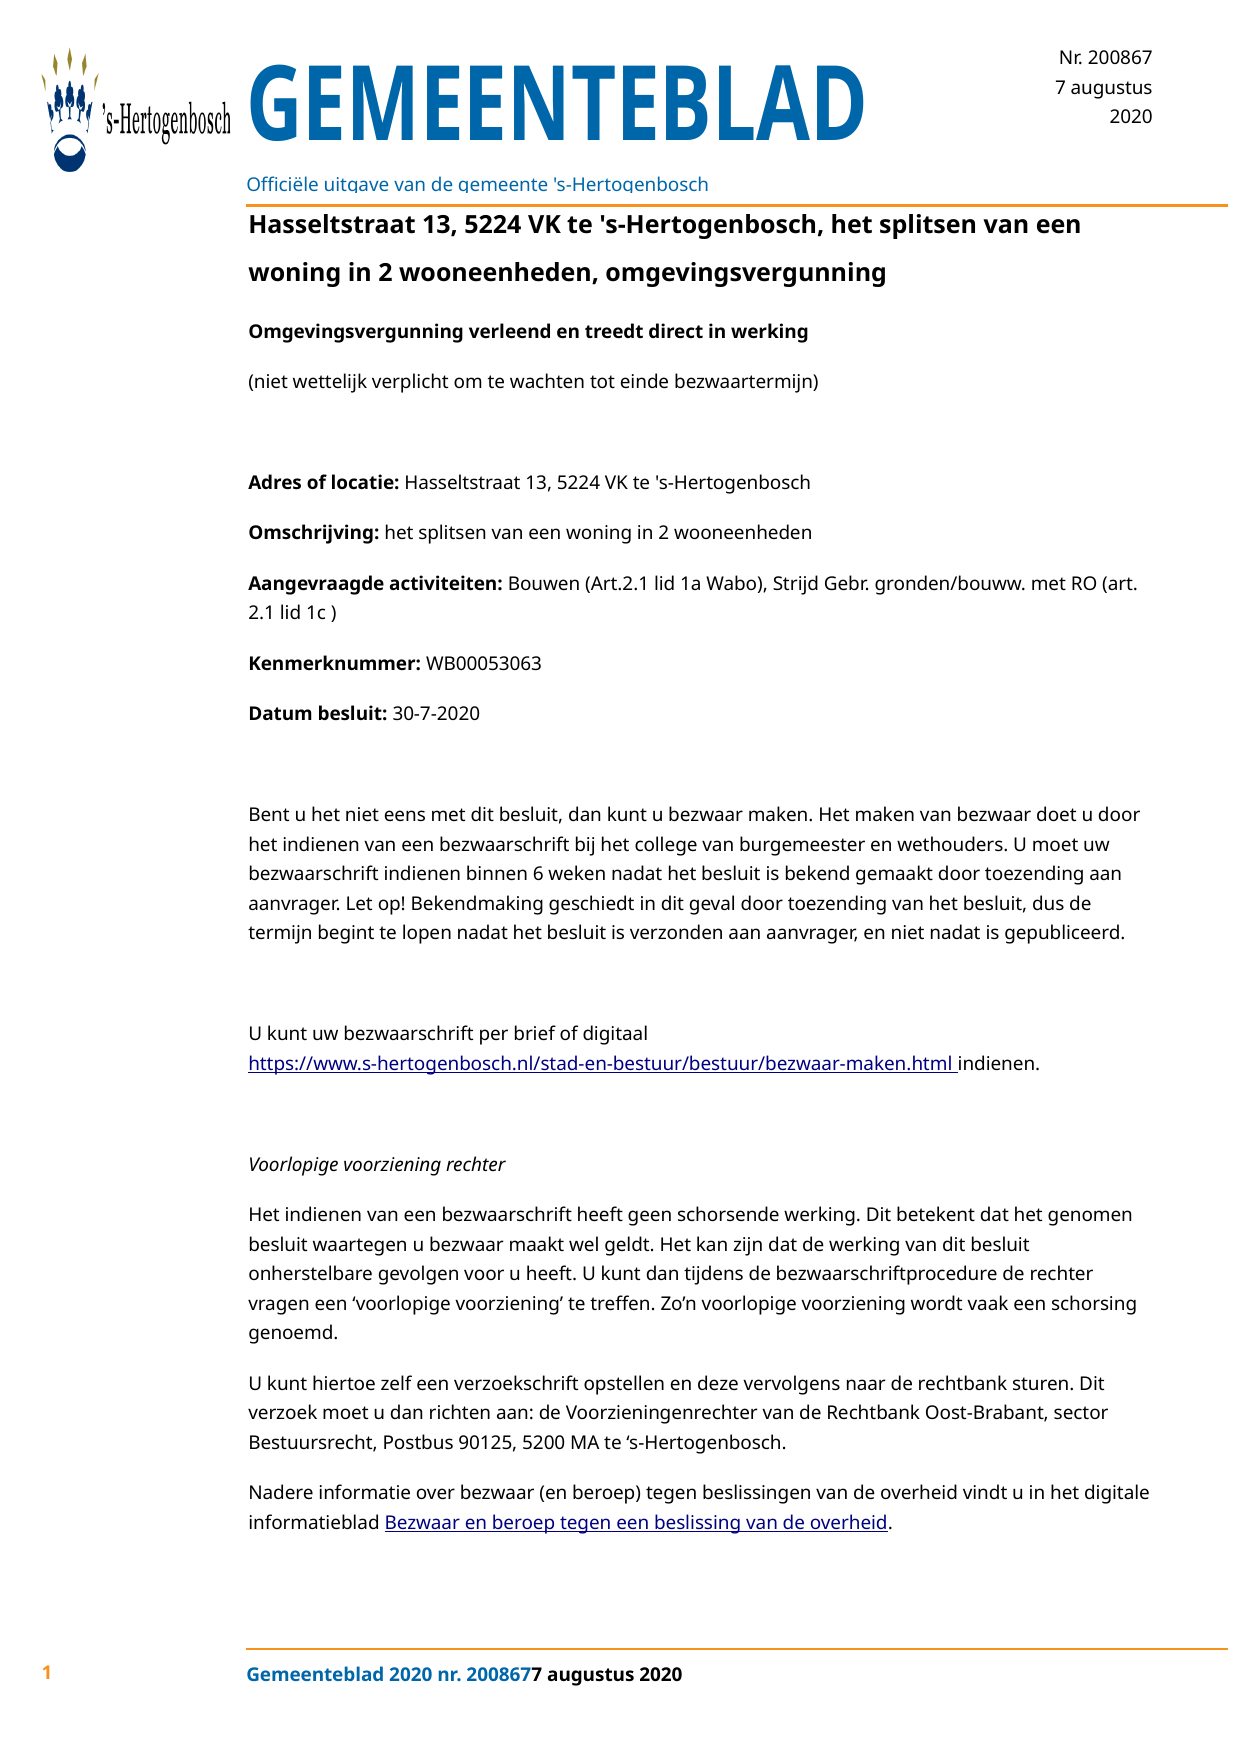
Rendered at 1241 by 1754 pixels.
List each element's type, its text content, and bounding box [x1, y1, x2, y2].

text U kunt hiertoe zelf een verzoekschrift opstellen en deze vervolgens naar de rechtbank sturen. Dit verzoek moet u dan richten aan: de Voorzieningenrechter van de Rechtbank Oost-Brabant, sector Bestuursrecht, Postbus 90125, 5200 MA te ‘s-Hertogenbosch. [248, 1370, 1152, 1455]
text Hasseltstraat 13, 5224 VK te 's-Hertogenbosch, het splitsen van een woning in 2 wooneenheden, omgevingsvergunning [248, 207, 1152, 288]
text Nadere informatie over bezwaar (en beroep) tegen beslissingen van de overheid vindt u in het digitale informatieblad Bezwaar en beroep tegen een beslissing van de overheid. [248, 1479, 1152, 1535]
text Kenmerknummer: WB00053063 [248, 650, 1152, 676]
picture [41, 47, 231, 172]
text Bent u het niet eens met dit besluit, dan kunt u bezwaar maken. Het maken van bezwaar doet u door het indienen van een bezwaarschrift bij het college van burgemeester en wethouders. U moet uw bezwaarschrift indienen binnen 6 weken nadat het besluit is bekend gemaakt door toezending aan aanvrager. Let op! Bekendmaking geschiedt in dit geval door toezending van het besluit, dus de termijn begint te lopen nadat het besluit is verzonden aan aanvrager, en niet nadat is gepubliceerd. [248, 801, 1152, 945]
text U kunt uw bezwaarschrift per brief of digitaal https://www.s-hertogenbosch.nl/stad-en-bestuur/bestuur/bezwaar-maken.html indienen. [248, 1020, 1152, 1076]
text (niet wettelijk verplicht om te wachten tot einde bezwaartermijn) [248, 368, 1152, 394]
text Adres of locatie: Hasseltstraat 13, 5224 VK te 's-Hertogenbosch [248, 469, 1152, 495]
text Omgevingsvergunning verleend en treedt direct in werking [248, 318, 1152, 344]
text Omschrijving: het splitsen van een woning in 2 wooneenheden [248, 519, 1152, 545]
text Aangevraagde activiteiten: Bouwen (Art.2.1 lid 1a Wabo), Strijd Gebr. gronden/bouww. met RO (art. 2.1 lid 1c ) [248, 570, 1152, 625]
text Datum besluit: 30-7-2020 [248, 700, 1152, 726]
text Voorlopige voorziening rechter [248, 1151, 1152, 1177]
text Het indienen van een bezwaarschrift heeft geen schorsende werking. Dit betekent dat het genomen besluit waartegen u bezwaar maakt wel geldt. Het kan zijn dat de werking van dit besluit onherstelbare gevolgen voor u heeft. U kunt dan tijdens de bezwaarschriftprocedure de rechter vragen een ‘voorlopige voorziening’ te treffen. Zo’n voorlopige voorziening wordt vaak een schorsing genoemd. [248, 1201, 1152, 1345]
